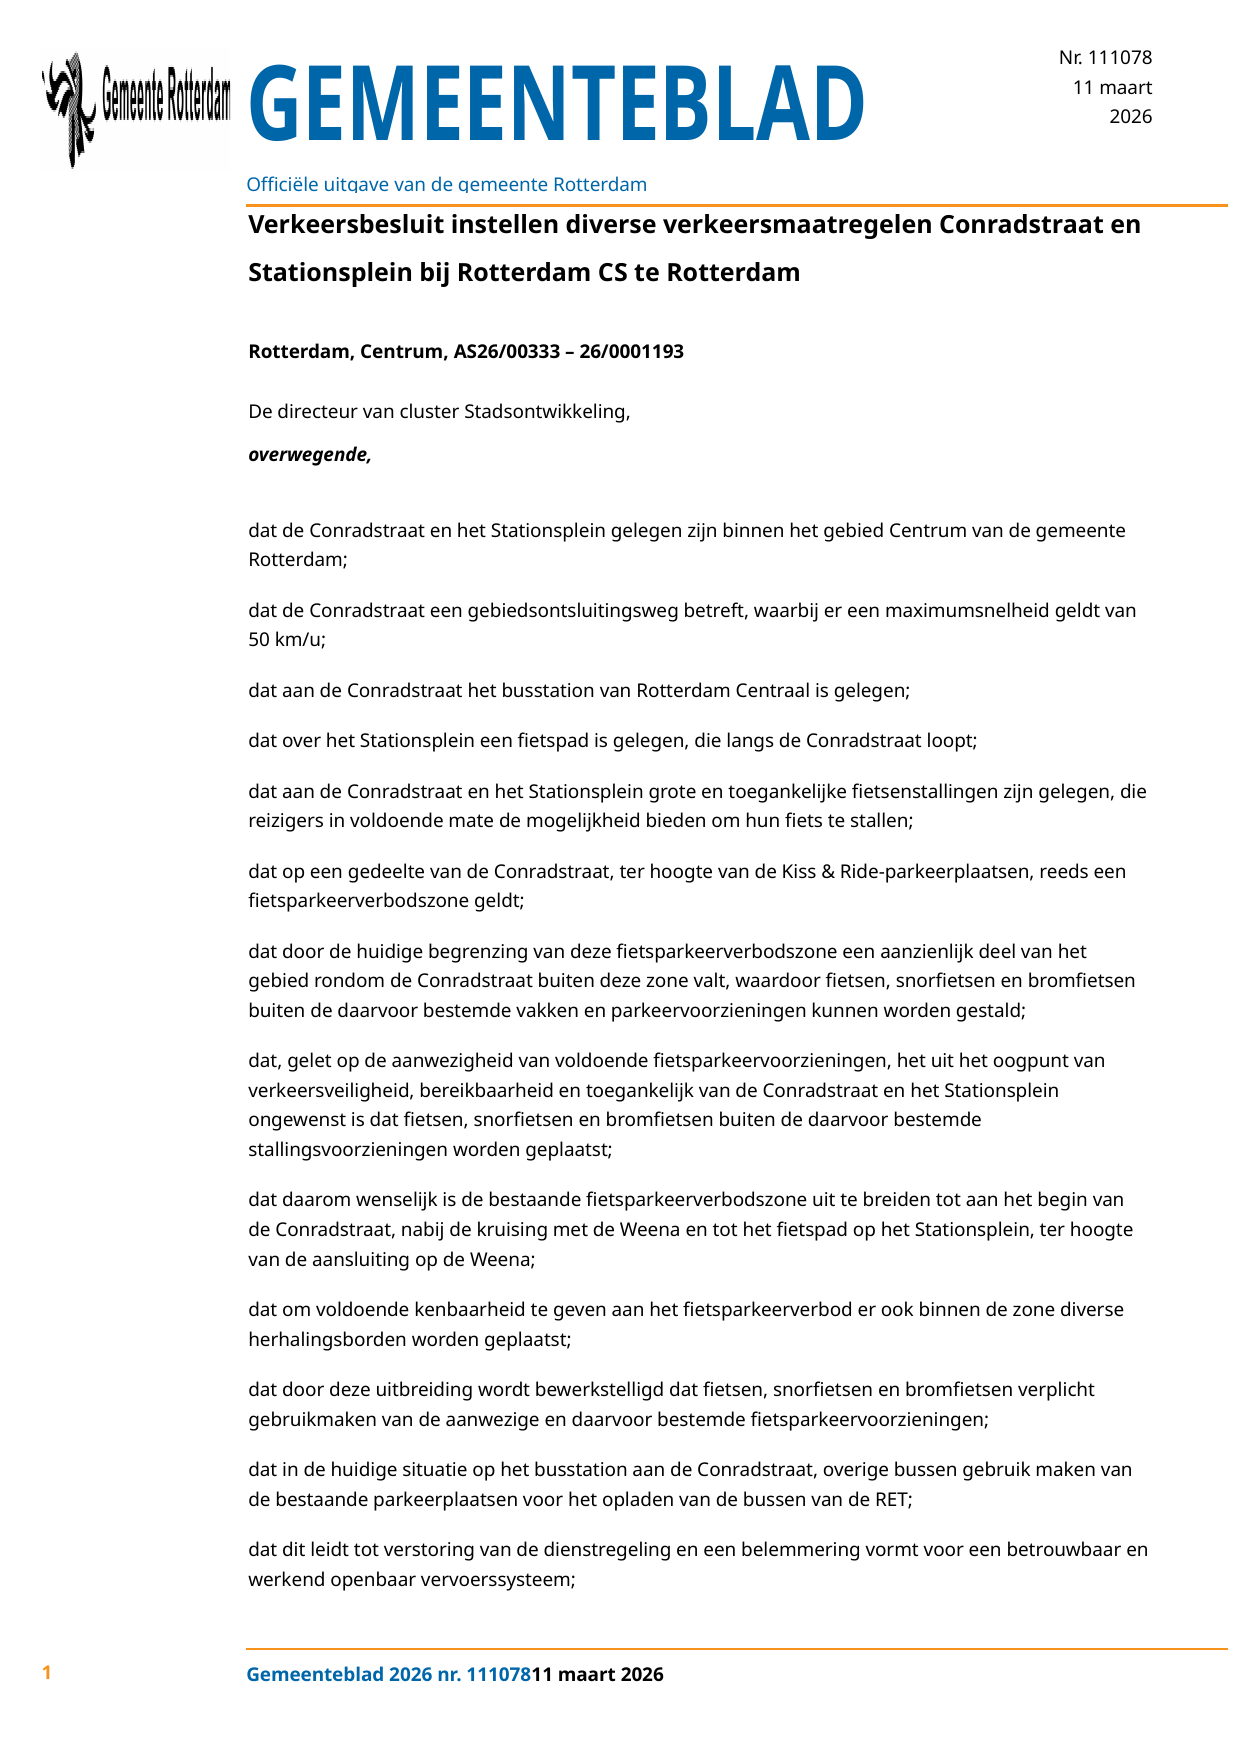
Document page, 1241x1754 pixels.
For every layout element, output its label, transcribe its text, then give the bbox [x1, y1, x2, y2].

text dat aan de Conradstraat en het Stationsplein grote en toegankelijke fietsenstallingen zijn gelegen, die reizigers in voldoende mate de mogelijkheid bieden om hun fiets te stallen; [248, 778, 1152, 833]
text dat daarom wenselijk is de bestaande fietsparkeerverbodszone uit te breiden tot aan het begin van de Conradstraat, nabij de kruising met de Weena en tot het fietspad op het Stationsplein, ter hoogte van de aansluiting op de Weena; [248, 1187, 1152, 1272]
text De directeur van cluster Stadsontwikkeling, [248, 398, 1152, 423]
picture [41, 47, 231, 172]
text dat de Conradstraat en het Stationsplein gelegen zijn binnen het gebied Centrum van de gemeente Rotterdam; [248, 517, 1152, 572]
text overwegende, [248, 441, 1152, 467]
text Rotterdam, Centrum, AS26/00333 – 26/0001193 [248, 339, 1152, 364]
text dat door deze uitbreiding wordt bewerkstelligd dat fietsen, snorfietsen en bromfietsen verplicht gebruikmaken van de aanwezige en daarvoor bestemde fietsparkeervoorzieningen; [248, 1376, 1152, 1432]
text dat over het Stationsplein een fietspad is gelegen, die langs de Conradstraat loopt; [248, 727, 1152, 753]
text dat door de huidige begrenzing van deze fietsparkeerverbodszone een aanzienlijk deel van het gebied rondom de Conradstraat buiten deze zone valt, waardoor fietsen, snorfietsen en bromfietsen buiten de daarvoor bestemde vakken en parkeervoorzieningen kunnen worden gestald; [248, 938, 1152, 1023]
text dat in de huidige situatie op het busstation aan de Conradstraat, overige bussen gebruik maken van de bestaande parkeerplaatsen voor het opladen van de bussen van de RET; [248, 1456, 1152, 1512]
text dat, gelet op de aanwezigheid van voldoende fietsparkeervoorzieningen, het uit het oogpunt van verkeersveiligheid, bereikbaarheid en toegankelijk van de Conradstraat en het Stationsplein ongewenst is dat fietsen, snorfietsen en bromfietsen buiten de daarvoor bestemde stallingsvoorzieningen worden geplaatst; [248, 1047, 1152, 1162]
text dat aan de Conradstraat het busstation van Rotterdam Centraal is gelegen; [248, 677, 1152, 703]
text dat op een gedeelte van de Conradstraat, ter hoogte van de Kiss & Ride-parkeerplaatsen, reeds een fietsparkeerverbodszone geldt; [248, 858, 1152, 913]
text dat dit leidt tot verstoring van de dienstregeling en een belemmering vormt voor een betrouwbaar en werkend openbaar vervoerssysteem; [248, 1536, 1152, 1592]
text Verkeersbesluit instellen diverse verkeersmaatregelen Conradstraat en Stationsplein bij Rotterdam CS te Rotterdam [248, 207, 1152, 288]
text dat om voldoende kenbaarheid te geven aan het fietsparkeerverbod er ook binnen de zone diverse herhalingsborden worden geplaatst; [248, 1296, 1152, 1352]
text dat de Conradstraat een gebiedsontsluitingsweg betreft, waarbij er een maximumsnelheid geldt van 50 km/u; [248, 597, 1152, 652]
